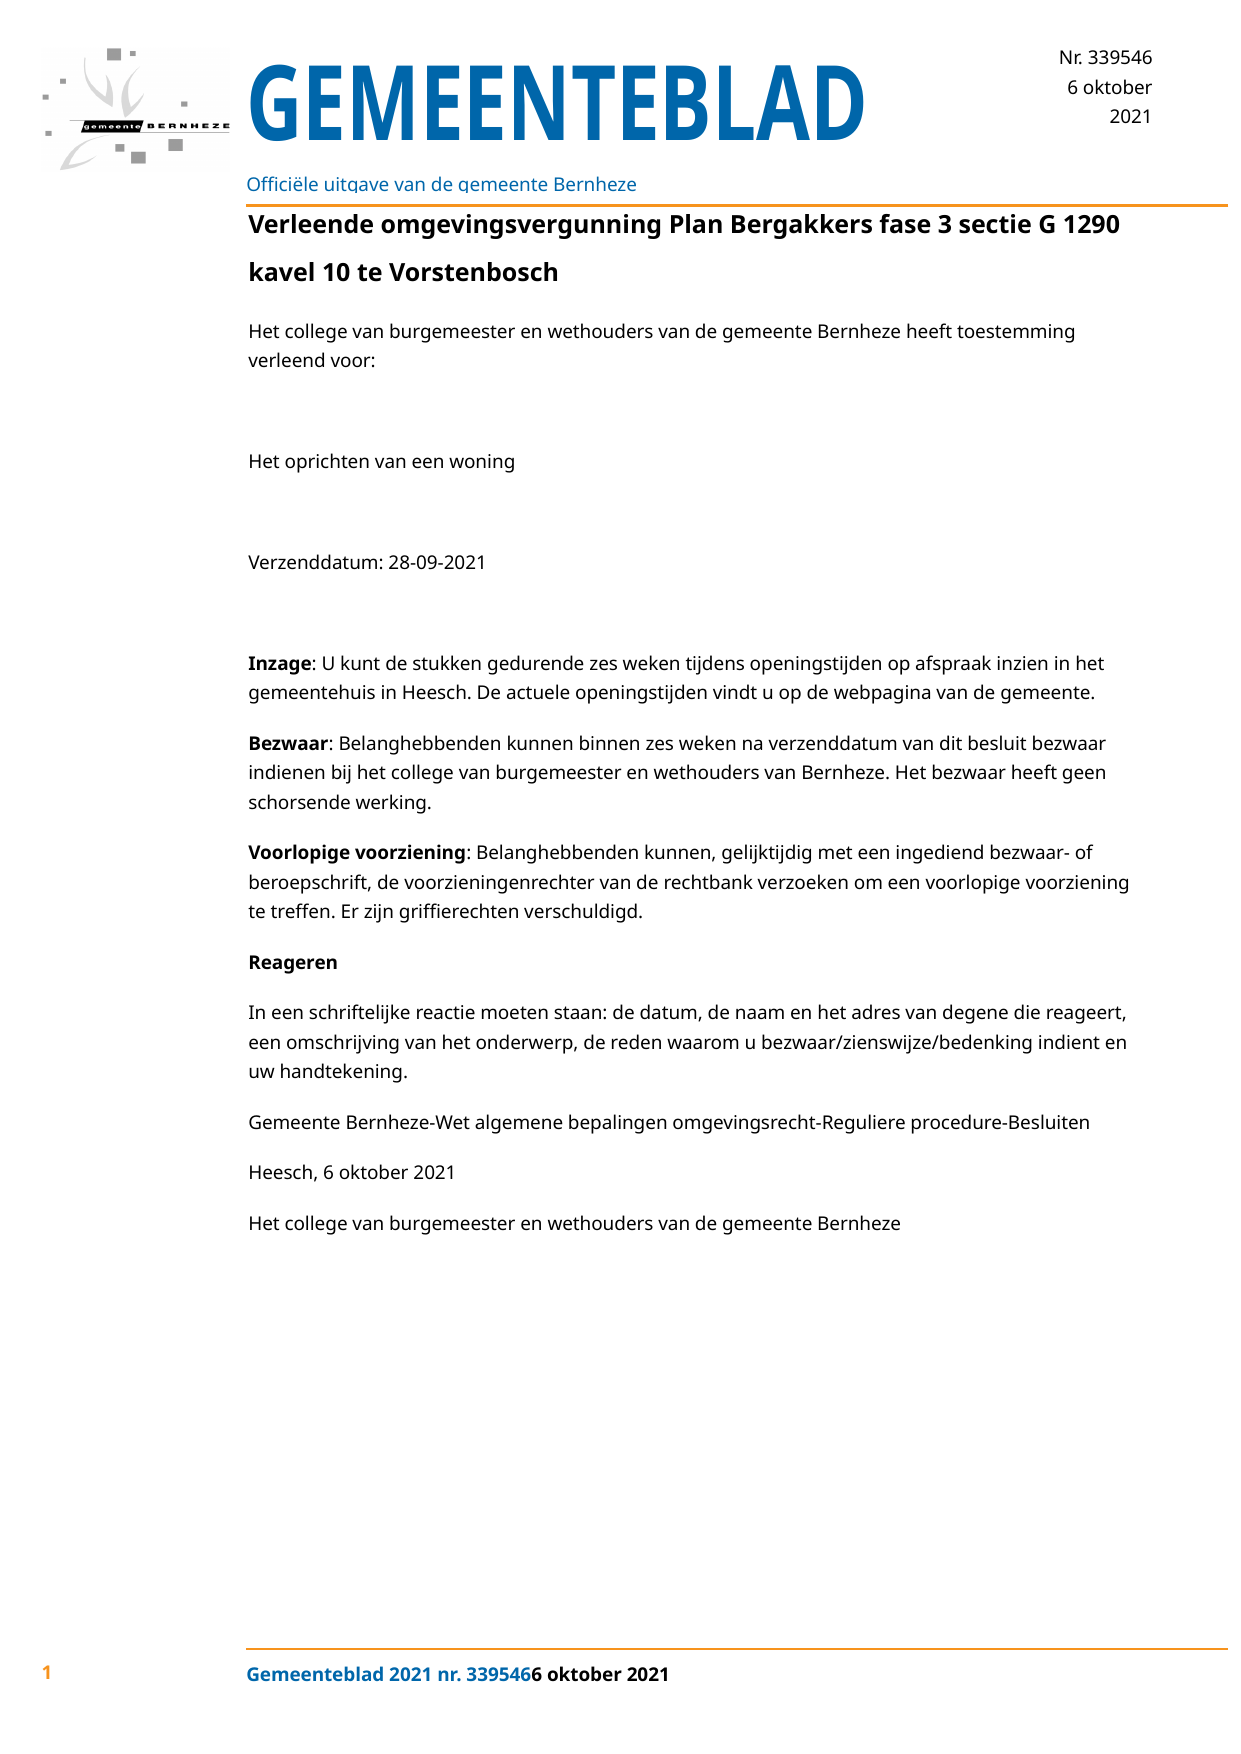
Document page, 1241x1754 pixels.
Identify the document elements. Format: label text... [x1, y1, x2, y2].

text Het college van burgemeester en wethouders van de gemeente Bernheze [248, 1210, 1152, 1236]
text Bezwaar: Belanghebbenden kunnen binnen zes weken na verzenddatum van dit besluit bezwaar indienen bij het college van burgemeester en wethouders van Bernheze. Het bezwaar heeft geen schorsende werking. [248, 730, 1152, 815]
picture [41, 47, 231, 172]
text Voorlopige voorziening: Belanghebbenden kunnen, gelijktijdig met een ingediend bezwaar- of beroepschrift, de voorzieningenrechter van de rechtbank verzoeken om een voorlopige voorziening te treffen. Er zijn griffierechten verschuldigd. [248, 839, 1152, 924]
text Inzage: U kunt de stukken gedurende zes weken tijdens openingstijden op afspraak inzien in het gemeentehuis in Heesch. De actuele openingstijden vindt u op de webpagina van de gemeente. [248, 650, 1152, 705]
text In een schriftelijke reactie moeten staan: de datum, de naam en het adres van degene die reageert, een omschrijving van het onderwerp, de reden waarom u bezwaar/zienswijze/bedenking indient en uw handtekening. [248, 999, 1152, 1084]
text Het oprichten van een woning [248, 448, 1152, 474]
text Reageren [248, 949, 1152, 975]
text Het college van burgemeester en wethouders van de gemeente Bernheze heeft toestemming verleend voor: [248, 318, 1152, 373]
text Verleende omgevingsvergunning Plan Bergakkers fase 3 sectie G 1290 kavel 10 te Vorstenbosch [248, 207, 1152, 288]
text Gemeente Bernheze-Wet algemene bepalingen omgevingsrecht-Reguliere procedure-Besluiten [248, 1109, 1152, 1135]
text Heesch, 6 oktober 2021 [248, 1159, 1152, 1185]
text Verzenddatum: 28-09-2021 [248, 549, 1152, 575]
